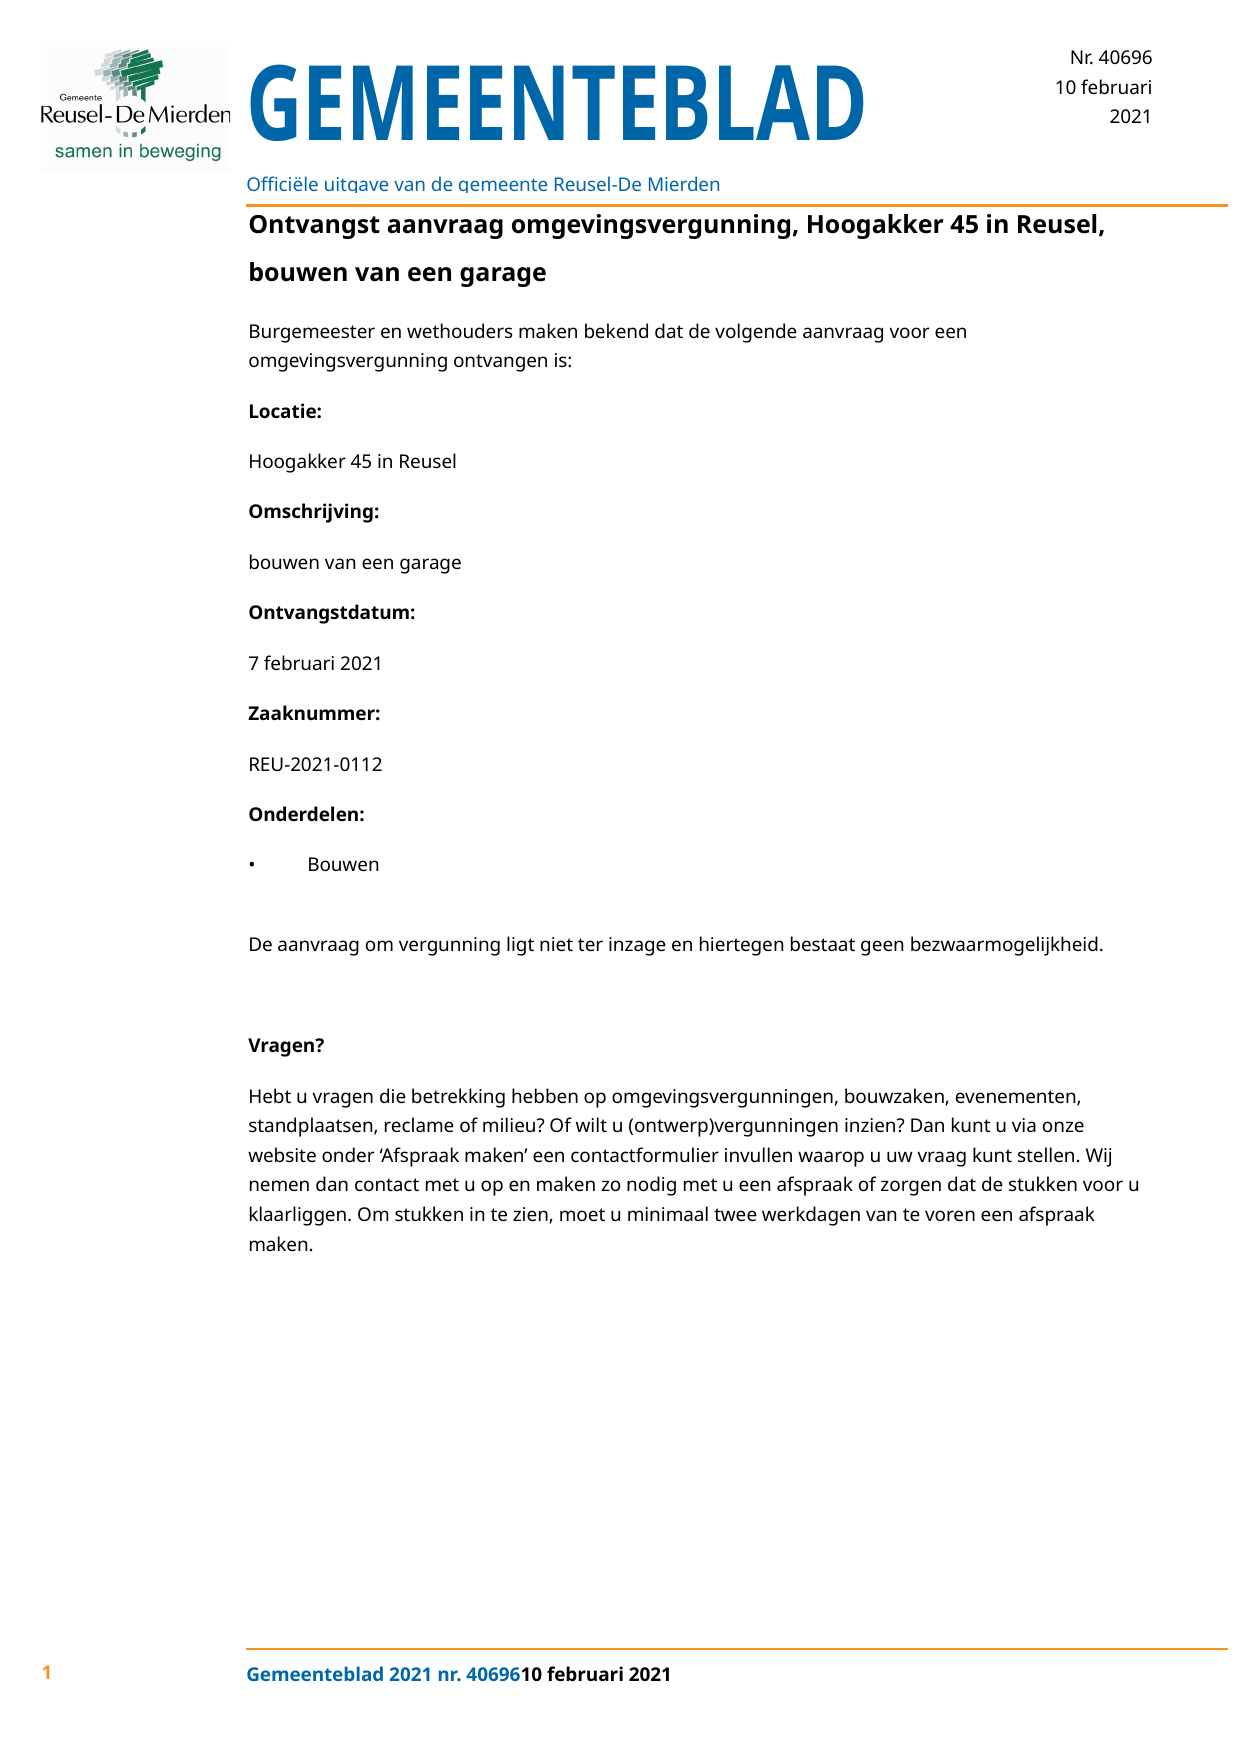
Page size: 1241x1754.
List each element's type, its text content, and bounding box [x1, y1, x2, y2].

text Ontvangstdatum: [248, 599, 1152, 625]
text REU-2021-0112 [248, 751, 1152, 777]
text De aanvraag om vergunning ligt niet ter inzage en hiertegen bestaat geen bezwaarmogelijkheid. [248, 932, 1152, 957]
picture [41, 47, 231, 172]
text bouwen van een garage [248, 549, 1152, 575]
text Vragen? [248, 1032, 1152, 1058]
text Onderdelen: [248, 801, 1152, 827]
text Omschrijving: [248, 499, 1152, 524]
list Bouwen [248, 852, 1152, 877]
text Burgemeester en wethouders maken bekend dat de volgende aanvraag voor een omgevingsvergunning ontvangen is: [248, 318, 1152, 373]
text Hebt u vragen die betrekking hebben op omgevingsvergunningen, bouwzaken, evenementen, standplaatsen, reclame of milieu? Of wilt u (ontwerp)vergunningen inzien? Dan kunt u via onze website onder ‘Afspraak maken’ een contactformulier invullen waarop u uw vraag kunt stellen. Wij nemen dan contact met u op en maken zo nodig met u een afspraak of zorgen dat de stukken voor u klaarliggen. Om stukken in te zien, moet u minimaal twee werkdagen van te voren een afspraak maken. [248, 1083, 1152, 1257]
text Zaaknummer: [248, 700, 1152, 726]
text Hoogakker 45 in Reusel [248, 448, 1152, 474]
text Locatie: [248, 398, 1152, 424]
text Ontvangst aanvraag omgevingsvergunning, Hoogakker 45 in Reusel, bouwen van een garage [248, 207, 1152, 288]
text 7 februari 2021 [248, 650, 1152, 676]
